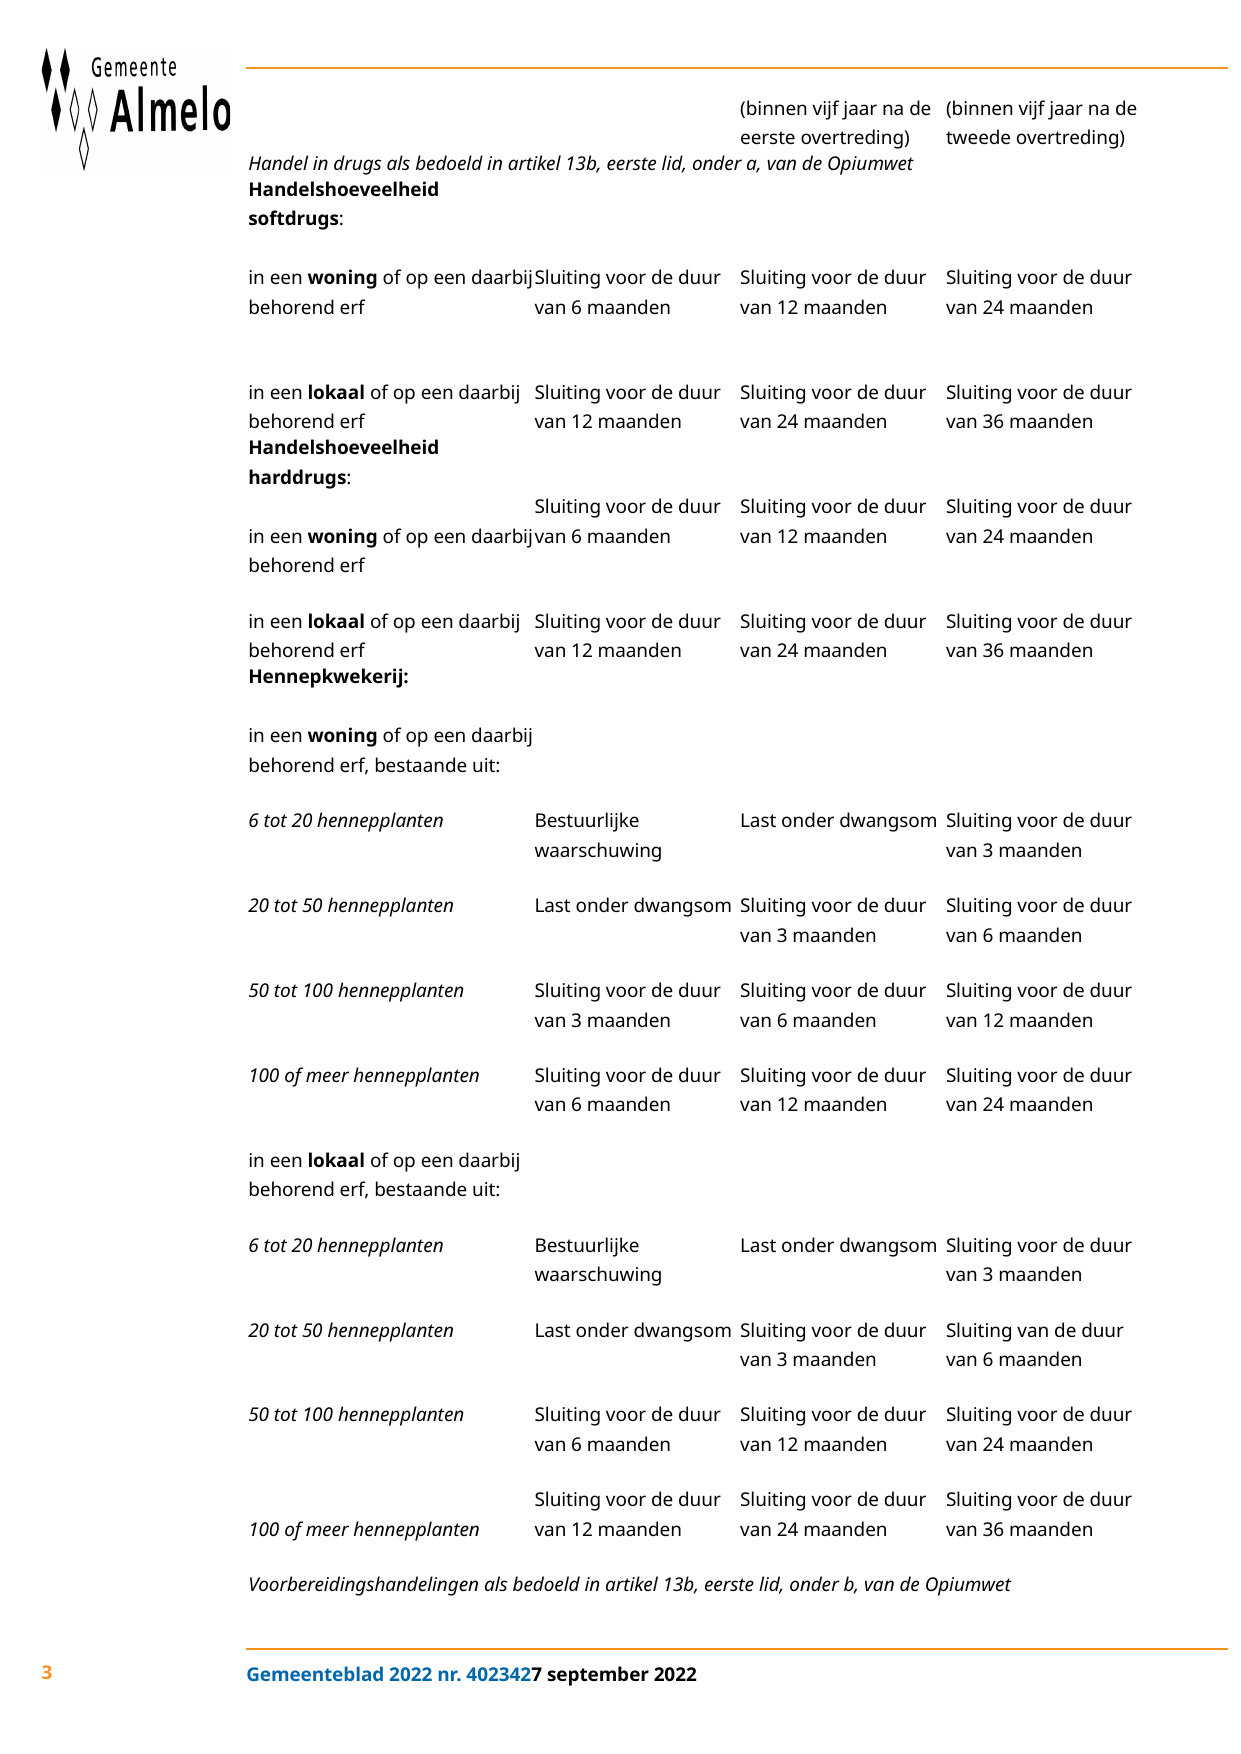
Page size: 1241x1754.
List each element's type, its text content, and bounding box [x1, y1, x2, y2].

table_cell Sluiting voor de duur van 24 maanden [740, 379, 946, 434]
table_cell 6 tot 20 hennepplanten [248, 808, 534, 892]
table_cell [534, 1147, 740, 1232]
table_cell Sluiting voor de duur van 24 maanden [946, 176, 1152, 379]
table_cell Sluiting voor de duur van 3 maanden [946, 1232, 1152, 1317]
table_cell Hennepkwekerij: in een woning of op een daarbij behorend erf, bestaande uit: [248, 663, 534, 807]
table_cell Sluiting voor de duur van 24 maanden [946, 1062, 1152, 1147]
table_header [248, 95, 534, 150]
table_cell 100 of meer hennepplanten [248, 1487, 534, 1542]
table_cell Handelshoeveelheid harddrugs: in een woning of op een daarbij behorend erf [248, 434, 534, 608]
picture [41, 47, 231, 172]
table_cell [946, 663, 1152, 807]
table_cell Handel in drugs als bedoeld in artikel 13b, eerste lid, onder a, van de Opiumwet [248, 150, 1152, 176]
table_cell Sluiting voor de duur van 6 maanden [534, 1062, 740, 1147]
table_cell [740, 1147, 946, 1232]
table_cell Sluiting voor de duur van 12 maanden [534, 608, 740, 663]
table_cell 6 tot 20 hennepplanten [248, 1232, 534, 1317]
table_cell in een lokaal of op een daarbij behorend erf [248, 608, 534, 663]
table_cell Sluiting voor de duur van 24 maanden [740, 1487, 946, 1542]
table_cell Handelshoeveelheid softdrugs: in een woning of op een daarbij behorend erf [248, 176, 534, 379]
table_cell Sluiting voor de duur van 12 maanden [740, 1402, 946, 1487]
table_cell Last onder dwangsom [740, 808, 946, 892]
table_cell Last onder dwangsom [740, 1232, 946, 1317]
table_cell Sluiting voor de duur van 12 maanden [740, 1062, 946, 1147]
table_cell Sluiting voor de duur van 12 maanden [740, 176, 946, 379]
table_cell Sluiting voor de duur van 36 maanden [946, 608, 1152, 663]
table_header (binnen vijf jaar na de eerste overtreding) [740, 95, 946, 150]
table_cell Sluiting voor de duur van 6 maanden [740, 977, 946, 1062]
table_cell 20 tot 50 hennepplanten [248, 1317, 534, 1402]
table_cell Sluiting voor de duur van 3 maanden [740, 1317, 946, 1402]
table_cell [534, 663, 740, 807]
table_cell Last onder dwangsom [534, 1317, 740, 1402]
table_cell in een lokaal of op een daarbij behorend erf [248, 379, 534, 434]
table_cell Bestuurlijke waarschuwing [534, 808, 740, 892]
table_cell 50 tot 100 hennepplanten [248, 977, 534, 1062]
table_cell Sluiting voor de duur van 3 maanden [946, 808, 1152, 892]
table_cell Sluiting van de duur van 6 maanden [946, 1317, 1152, 1402]
table_header (binnen vijf jaar na de tweede overtreding) [946, 95, 1152, 150]
table_cell 50 tot 100 hennepplanten [248, 1402, 534, 1487]
table_cell Voorbereidingshandelingen als bedoeld in artikel 13b, eerste lid, onder b, van de Opiumwet [248, 1542, 1152, 1597]
table_header [534, 95, 740, 150]
table_cell 20 tot 50 hennepplanten [248, 892, 534, 977]
table_cell 100 of meer hennepplanten [248, 1062, 534, 1147]
table_cell Sluiting voor de duur van 12 maanden [534, 379, 740, 434]
table_cell Sluiting voor de duur van 24 maanden [740, 608, 946, 663]
table_cell Sluiting voor de duur van 36 maanden [946, 1487, 1152, 1542]
table_cell Sluiting voor de duur van 36 maanden [946, 379, 1152, 434]
table_cell Last onder dwangsom [534, 892, 740, 977]
table_cell Sluiting voor de duur van 3 maanden [534, 977, 740, 1062]
table_cell Sluiting voor de duur van 6 maanden [534, 176, 740, 379]
table_cell [946, 1147, 1152, 1232]
table_cell Sluiting voor de duur van 12 maanden [534, 1487, 740, 1542]
table_cell Sluiting voor de duur van 12 maanden [740, 434, 946, 608]
table_cell [740, 663, 946, 807]
table_cell Bestuurlijke waarschuwing [534, 1232, 740, 1317]
table_cell in een lokaal of op een daarbij behorend erf, bestaande uit: [248, 1147, 534, 1232]
table_cell Sluiting voor de duur van 6 maanden [946, 892, 1152, 977]
table_cell Sluiting voor de duur van 24 maanden [946, 434, 1152, 608]
table_cell Sluiting voor de duur van 6 maanden [534, 1402, 740, 1487]
table_cell Sluiting voor de duur van 24 maanden [946, 1402, 1152, 1487]
table_cell Sluiting voor de duur van 3 maanden [740, 892, 946, 977]
table_cell Sluiting voor de duur van 12 maanden [946, 977, 1152, 1062]
table_cell Sluiting voor de duur van 6 maanden [534, 434, 740, 608]
